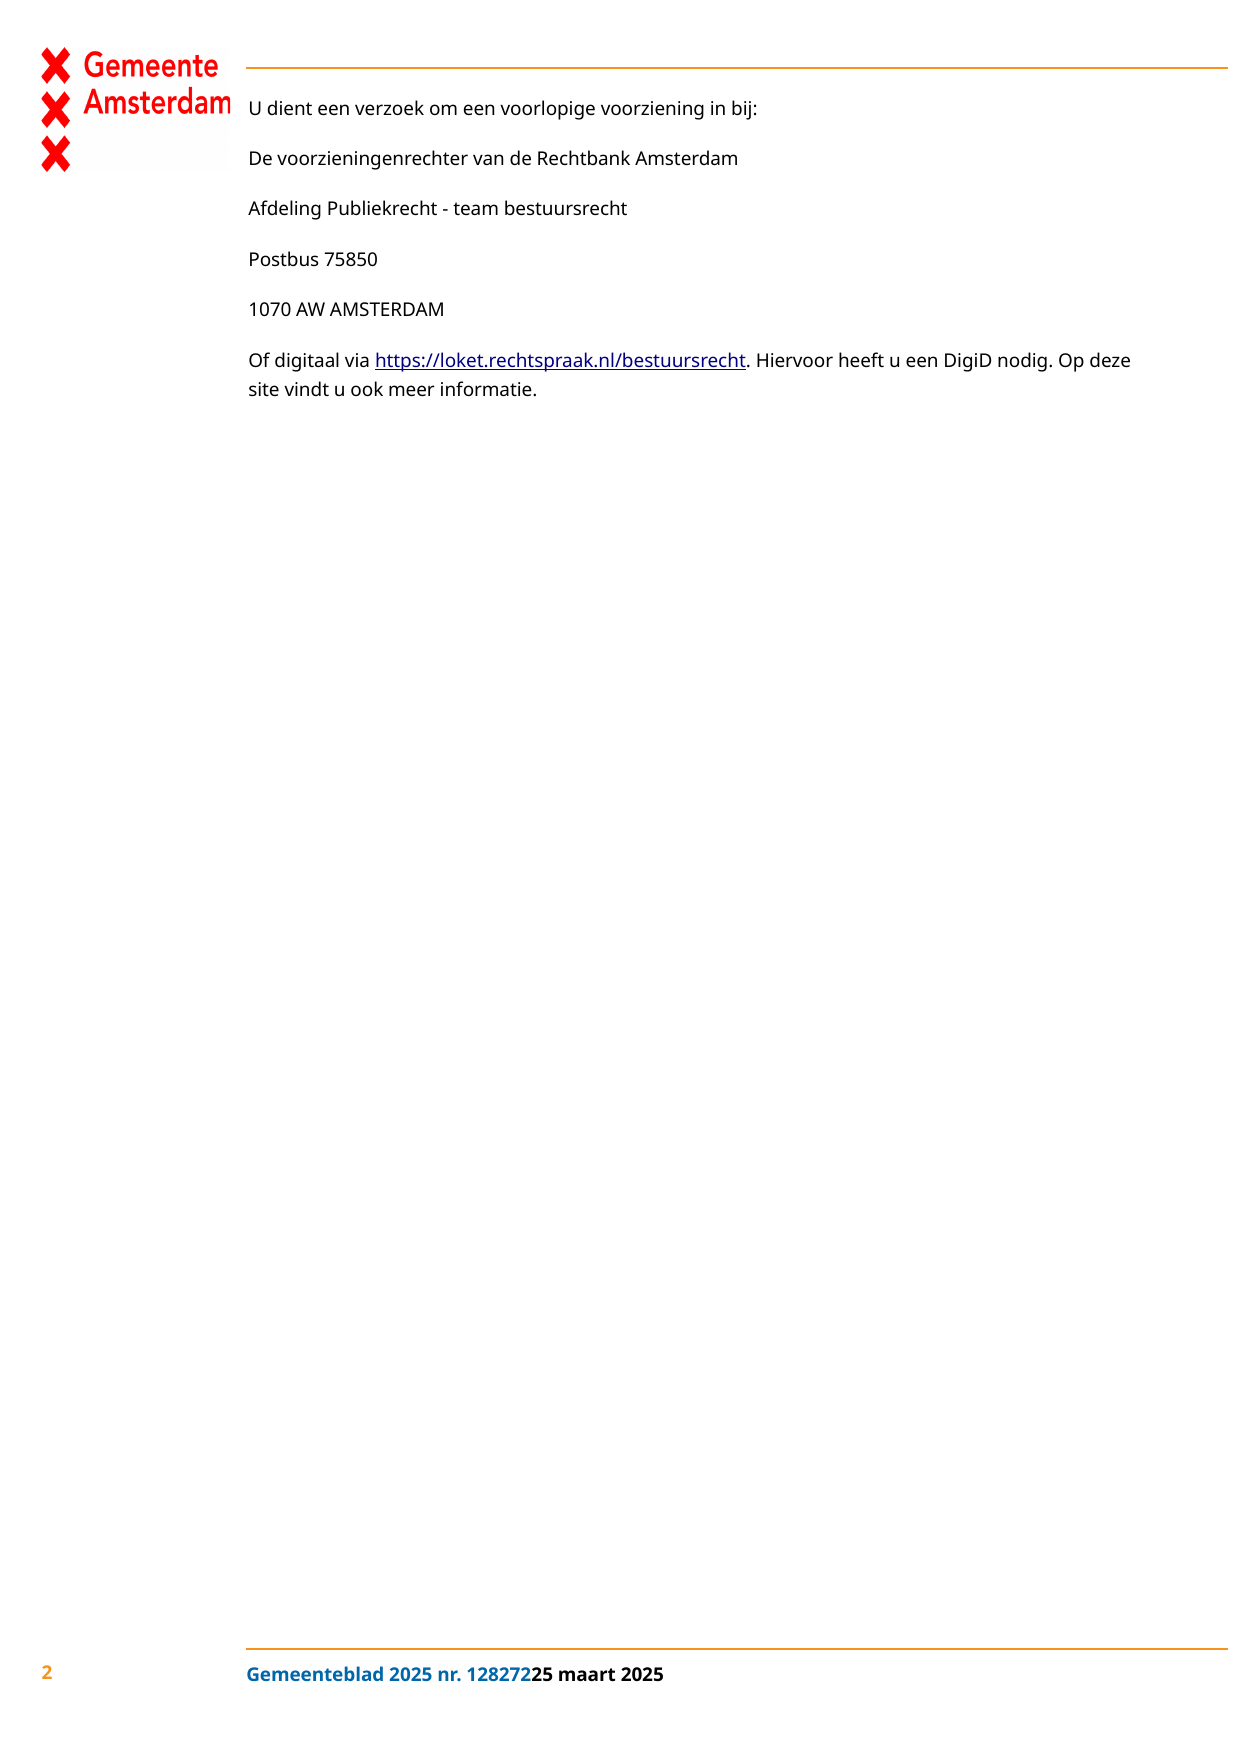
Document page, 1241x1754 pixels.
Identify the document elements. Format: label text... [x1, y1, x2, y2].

text De voorzieningenrechter van de Rechtbank Amsterdam [248, 145, 1152, 171]
text Afdeling Publiekrecht - team bestuursrecht [248, 196, 1152, 221]
text Postbus 75850 [248, 246, 1152, 272]
text Of digitaal via https://loket.rechtspraak.nl/bestuursrecht. Hiervoor heeft u een DigiD nodig. Op deze site vindt u ook meer informatie. [248, 347, 1152, 402]
text U dient een verzoek om een voorlopige voorziening in bij: [248, 95, 1152, 121]
picture [41, 47, 231, 172]
text 1070 AW AMSTERDAM [248, 296, 1152, 322]
